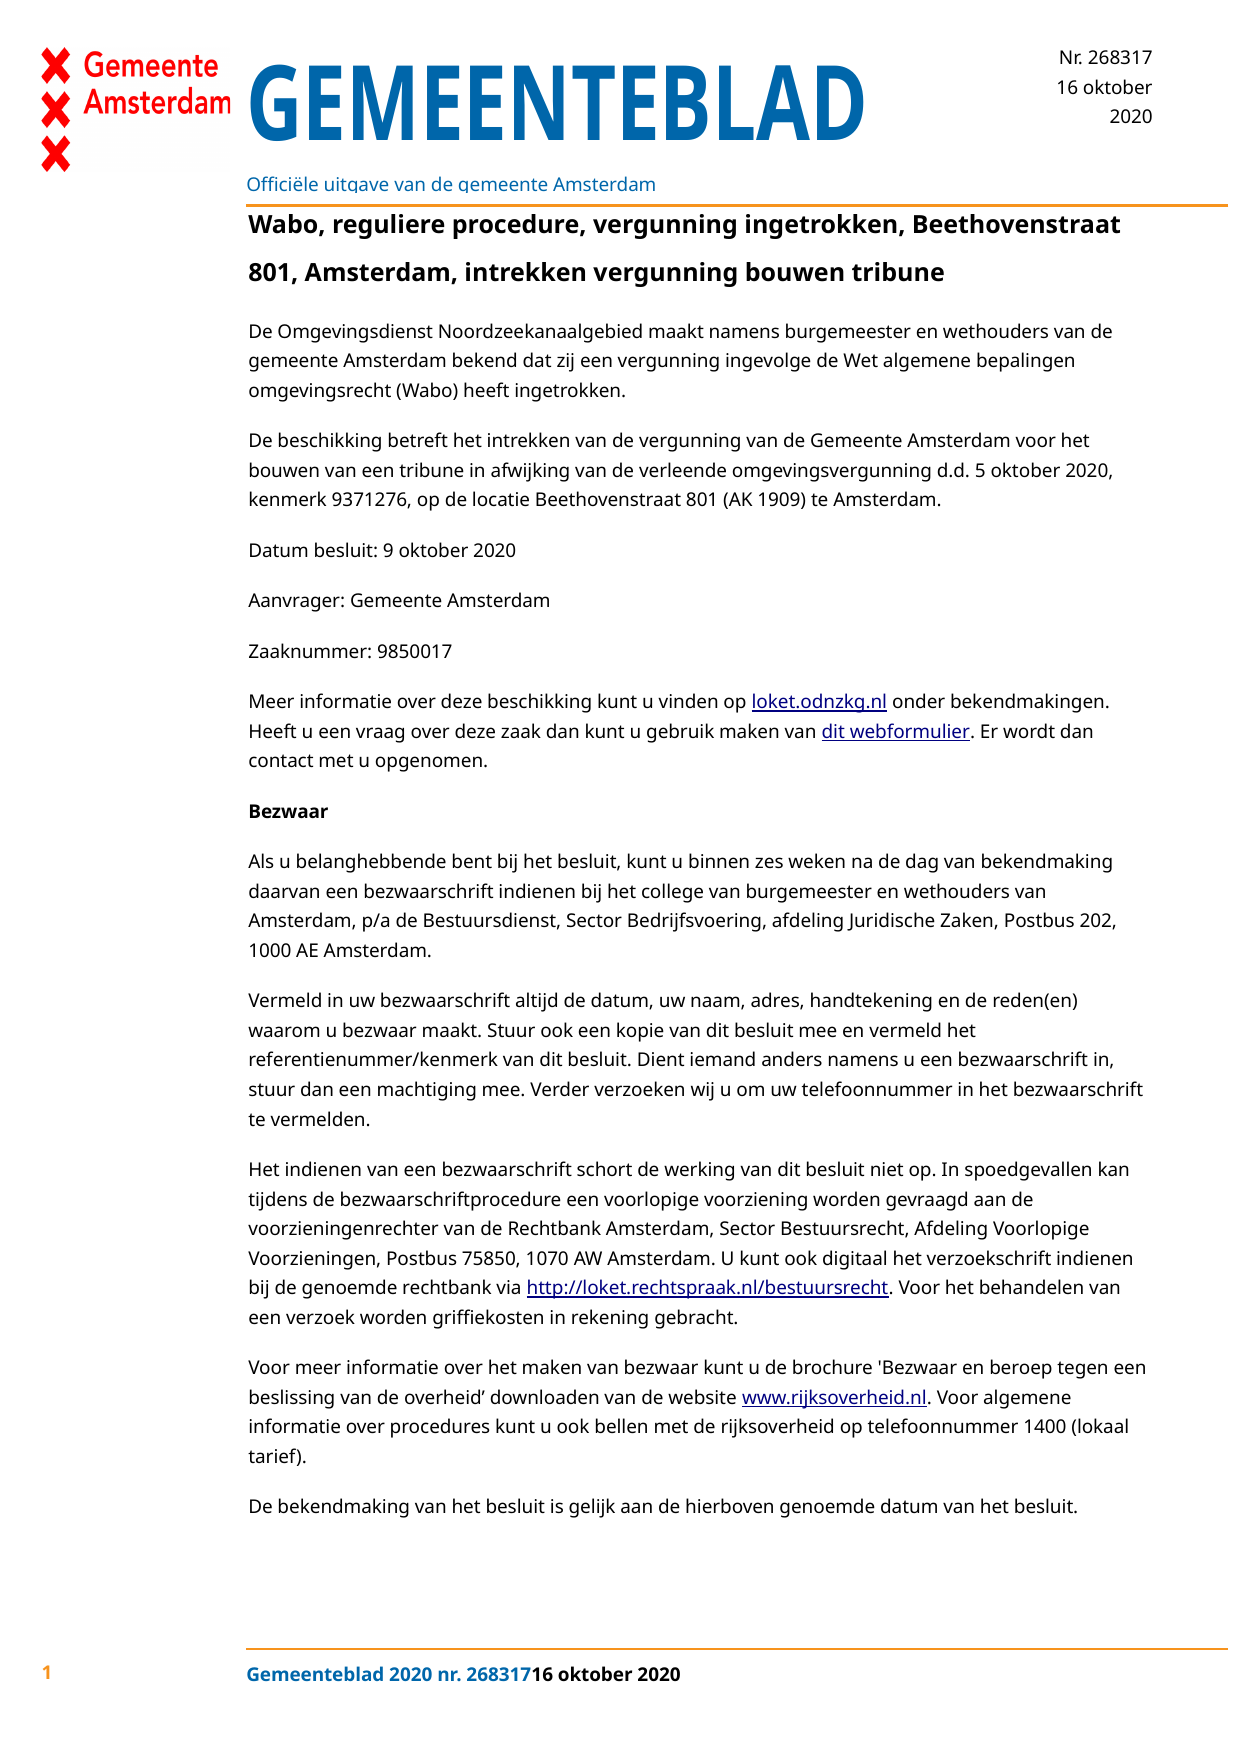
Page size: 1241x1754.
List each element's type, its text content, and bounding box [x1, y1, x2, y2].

text De beschikking betreft het intrekken van de vergunning van de Gemeente Amsterdam voor het bouwen van een tribune in afwijking van de verleende omgevingsvergunning d.d. 5 oktober 2020, kenmerk 9371276, op de locatie Beethovenstraat 801 (AK 1909) te Amsterdam. [248, 427, 1152, 512]
text Datum besluit: 9 oktober 2020 [248, 537, 1152, 563]
text Wabo, reguliere procedure, vergunning ingetrokken, Beethovenstraat 801, Amsterdam, intrekken vergunning bouwen tribune [248, 207, 1152, 288]
text Vermeld in uw bezwaarschrift altijd de datum, uw naam, adres, handtekening en de reden(en) waarom u bezwaar maakt. Stuur ook een kopie van dit besluit mee en vermeld het referentienummer/kenmerk van dit besluit. Dient iemand anders namens u een bezwaarschrift in, stuur dan een machtiging mee. Verder verzoeken wij u om uw telefoonnummer in het bezwaarschrift te vermelden. [248, 987, 1152, 1132]
text De Omgevingsdienst Noordzeekanaalgebied maakt namens burgemeester en wethouders van de gemeente Amsterdam bekend dat zij een vergunning ingevolge de Wet algemene bepalingen omgevingsrecht (Wabo) heeft ingetrokken. [248, 318, 1152, 403]
text Meer informatie over deze beschikking kunt u vinden op loket.odnzkg.nl onder bekendmakingen. Heeft u een vraag over deze zaak dan kunt u gebruik maken van dit webformulier. Er wordt dan contact met u opgenomen. [248, 688, 1152, 773]
text De bekendmaking van het besluit is gelijk aan de hierboven genoemde datum van het besluit. [248, 1494, 1152, 1519]
text Bezwaar [248, 798, 1152, 824]
picture [41, 47, 231, 172]
text Aanvrager: Gemeente Amsterdam [248, 587, 1152, 613]
text Het indienen van een bezwaarschrift schort de werking van dit besluit niet op. In spoedgevallen kan tijdens de bezwaarschriftprocedure een voorlopige voorziening worden gevraagd aan de voorzieningenrechter van de Rechtbank Amsterdam, Sector Bestuursrecht, Afdeling Voorlopige Voorzieningen, Postbus 75850, 1070 AW Amsterdam. U kunt ook digitaal het verzoekschrift indienen bij de genoemde rechtbank via http://loket.rechtspraak.nl/bestuursrecht. Voor het behandelen van een verzoek worden griffiekosten in rekening gebracht. [248, 1156, 1152, 1330]
text Als u belanghebbende bent bij het besluit, kunt u binnen zes weken na de dag van bekendmaking daarvan een bezwaarschrift indienen bij het college van burgemeester en wethouders van Amsterdam, p/a de Bestuursdienst, Sector Bedrijfsvoering, afdeling Juridische Zaken, Postbus 202, 1000 AE Amsterdam. [248, 848, 1152, 963]
text Voor meer informatie over het maken van bezwaar kunt u de brochure 'Bezwaar en beroep tegen een beslissing van de overheid’ downloaden van de website www.rijksoverheid.nl. Voor algemene informatie over procedures kunt u ook bellen met de rijksoverheid op telefoonnummer 1400 (lokaal tarief). [248, 1354, 1152, 1469]
text Zaaknummer: 9850017 [248, 638, 1152, 664]
